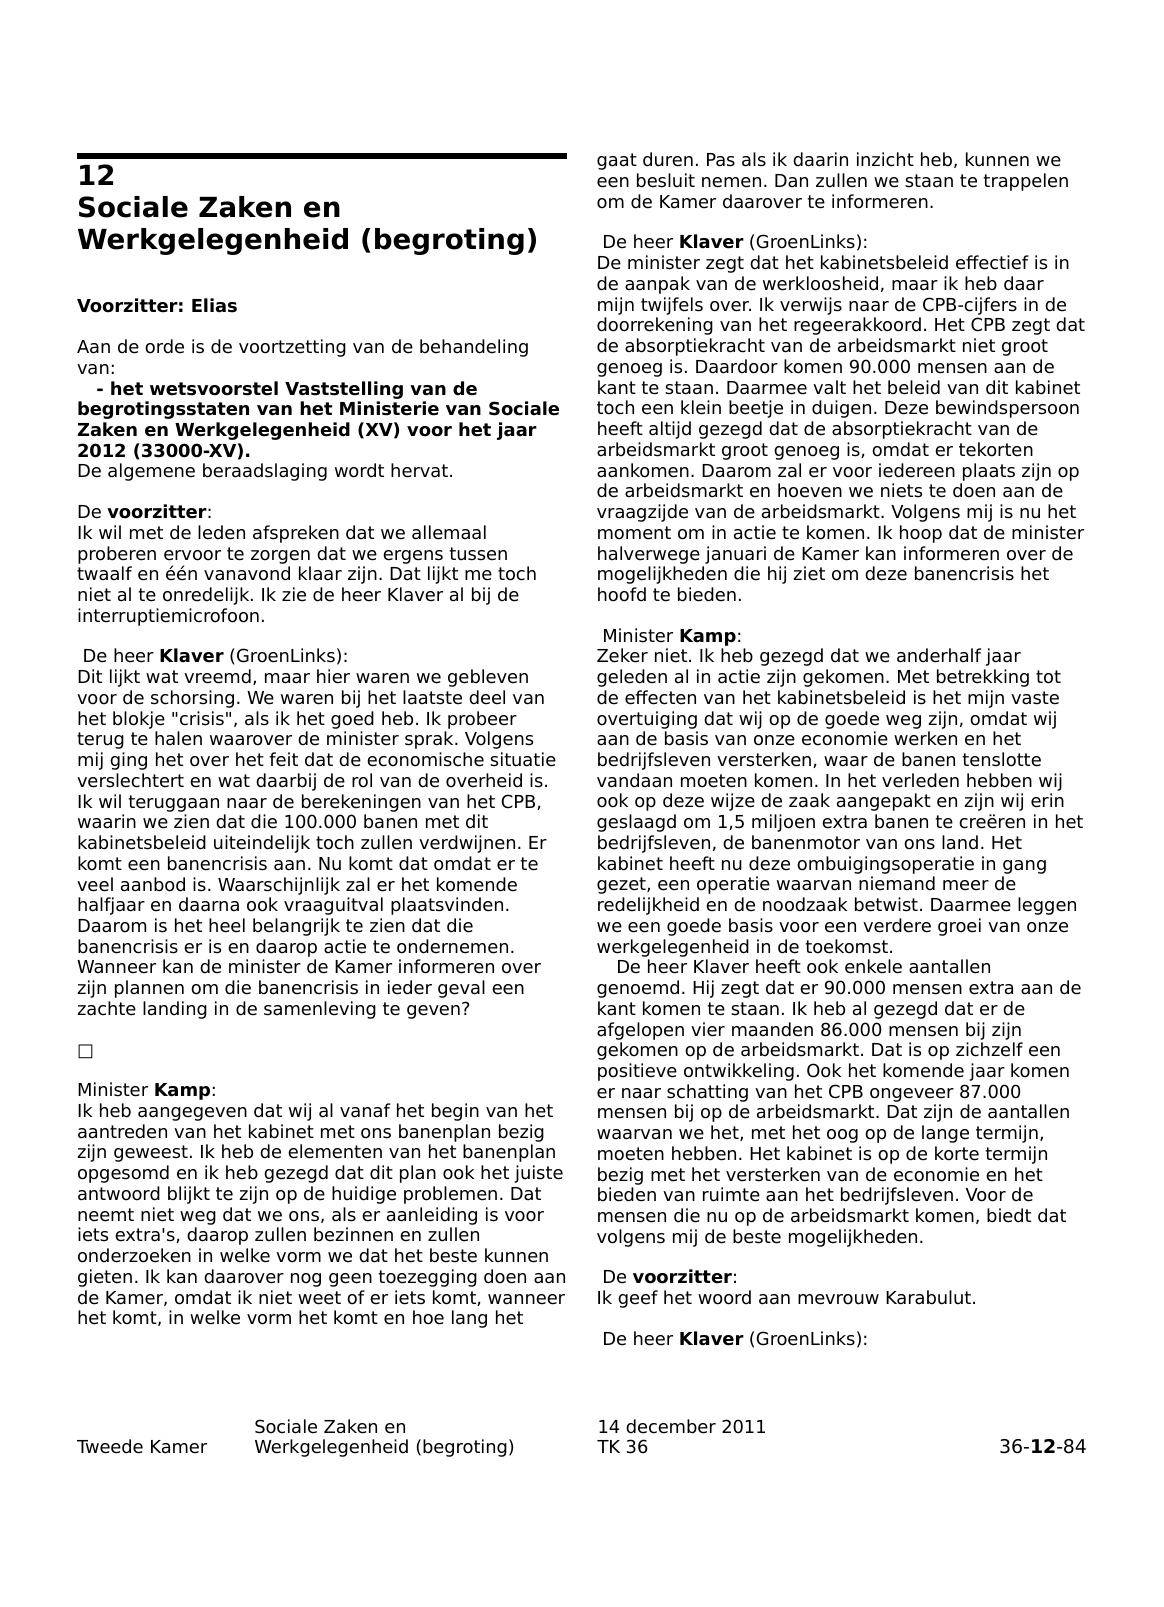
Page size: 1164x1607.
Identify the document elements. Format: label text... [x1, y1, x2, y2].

text De voorzitter: [596, 1267, 1087, 1288]
text De heer Klaver (GroenLinks): [596, 1329, 1087, 1349]
text Aan de orde is de voortzetting van de behandeling van: [77, 337, 567, 378]
text Ik wil met de leden afspreken dat we allemaal proberen ervoor te zorgen dat we ergens tussen twaalf en één vanavond klaar zijn. Dat lijkt me toch niet al te onredelijk. Ik zie de heer Klaver al bij de interruptiemicrofoon. [77, 523, 567, 626]
text □ [77, 1039, 567, 1060]
text Ik geef het woord aan mevrouw Karabulut. [596, 1288, 1087, 1309]
text Ik heb aangegeven dat wij al vanaf het begin van het aantreden van het kabinet met ons banenplan bezig zijn geweest. Ik heb de elementen van het banenplan opgesomd en ik heb gezegd dat dit plan ook het juiste antwoord blijkt te zijn op de huidige problemen. Dat neemt niet weg dat we ons, als er aanleiding is voor iets extra's, daarop zullen bezinnen en zullen onderzoeken in welke vorm we dat het beste kunnen gieten. Ik kan daarover nog geen toezegging doen aan de Kamer, omdat ik niet weet of er iets komt, wanneer het komt, in welke vorm het komt en hoe lang het [77, 1101, 567, 1329]
text Minister Kamp: [77, 1080, 567, 1101]
text Voorzitter: Elias [77, 296, 567, 317]
text Dit lijkt wat vreemd, maar hier waren we gebleven voor de schorsing. We waren bij het laatste deel van het blokje "crisis", als ik het goed heb. Ik probeer terug te halen waarover de minister sprak. Volgens mij ging het over het feit dat de economische situatie verslechtert en wat daarbij de rol van de overheid is. Ik wil teruggaan naar de berekeningen van het CPB, waarin we zien dat die 100.000 banen met dit kabinetsbeleid uiteindelijk toch zullen verdwijnen. Er komt een banencrisis aan. Nu komt dat omdat er te veel aanbod is. Waarschijnlijk zal er het komende halfjaar en daarna ook vraaguitval plaatsvinden. Daarom is het heel belangrijk te zien dat die banencrisis er is en daarop actie te ondernemen. Wanneer kan de minister de Kamer informeren over zijn plannen om die banencrisis in ieder geval een zachte landing in de samenleving te geven? [77, 667, 567, 1019]
text Minister Kamp: [596, 626, 1087, 646]
text - het wetsvoorstel Vaststelling van de begrotingsstaten van het Ministerie van Sociale Zaken en Werkgelegenheid (XV) voor het jaar 2012 (33000-XV). [77, 378, 567, 461]
text De heer Klaver (GroenLinks): [596, 232, 1087, 253]
text De algemene beraadslaging wordt hervat. [77, 461, 567, 482]
text De heer Klaver heeft ook enkele aantallen genoemd. Hij zegt dat er 90.000 mensen extra aan de kant komen te staan. Ik heb al gezegd dat er de afgelopen vier maanden 86.000 mensen bij zijn gekomen op de arbeidsmarkt. Dat is op zichzelf een positieve ontwikkeling. Ook het komende jaar komen er naar schatting van het CPB ongeveer 87.000 mensen bij op de arbeidsmarkt. Dat zijn de aantallen waarvan we het, met het oog op de lange termijn, moeten hebben. Het kabinet is op de korte termijn bezig met het versterken van de economie en het bieden van ruimte aan het bedrijfsleven. Voor de mensen die nu op de arbeidsmarkt komen, biedt dat volgens mij de beste mogelijkheden. [596, 957, 1087, 1247]
text Zeker niet. Ik heb gezegd dat we anderhalf jaar geleden al in actie zijn gekomen. Met betrekking tot de effecten van het kabinetsbeleid is het mijn vaste overtuiging dat wij op de goede weg zijn, omdat wij aan de basis van onze economie werken en het bedrijfsleven versterken, waar de banen tenslotte vandaan moeten komen. In het verleden hebben wij ook op deze wijze de zaak aangepakt en zijn wij erin geslaagd om 1,5 miljoen extra banen te creëren in het bedrijfsleven, de banenmotor van ons land. Het kabinet heeft nu deze ombuigingsoperatie in gang gezet, een operatie waarvan niemand meer de redelijkheid en de noodzaak betwist. Daarmee leggen we een goede basis voor een verdere groei van onze werkgelegenheid in de toekomst. [596, 646, 1087, 957]
text De heer Klaver (GroenLinks): [77, 646, 567, 667]
title 12 Sociale Zaken en Werkgelegenheid (begroting) [77, 159, 567, 256]
text De minister zegt dat het kabinetsbeleid effectief is in de aanpak van de werkloosheid, maar ik heb daar mijn twijfels over. Ik verwijs naar de CPB-cijfers in de doorrekening van het regeerakkoord. Het CPB zegt dat de absorptiekracht van de arbeidsmarkt niet groot genoeg is. Daardoor komen 90.000 mensen aan de kant te staan. Daarmee valt het beleid van dit kabinet toch een klein beetje in duigen. Deze bewindspersoon heeft altijd gezegd dat de absorptiekracht van de arbeidsmarkt groot genoeg is, omdat er tekorten aankomen. Daarom zal er voor iedereen plaats zijn op de arbeidsmarkt en hoeven we niets te doen aan de vraagzijde van de arbeidsmarkt. Volgens mij is nu het moment om in actie te komen. Ik hoop dat de minister halverwege januari de Kamer kan informeren over de mogelijkheden die hij ziet om deze banencrisis het hoofd te bieden. [596, 253, 1087, 606]
text De voorzitter: [77, 502, 567, 523]
text gaat duren. Pas als ik daarin inzicht heb, kunnen we een besluit nemen. Dan zullen we staan te trappelen om de Kamer daarover te informeren. [596, 150, 1087, 212]
